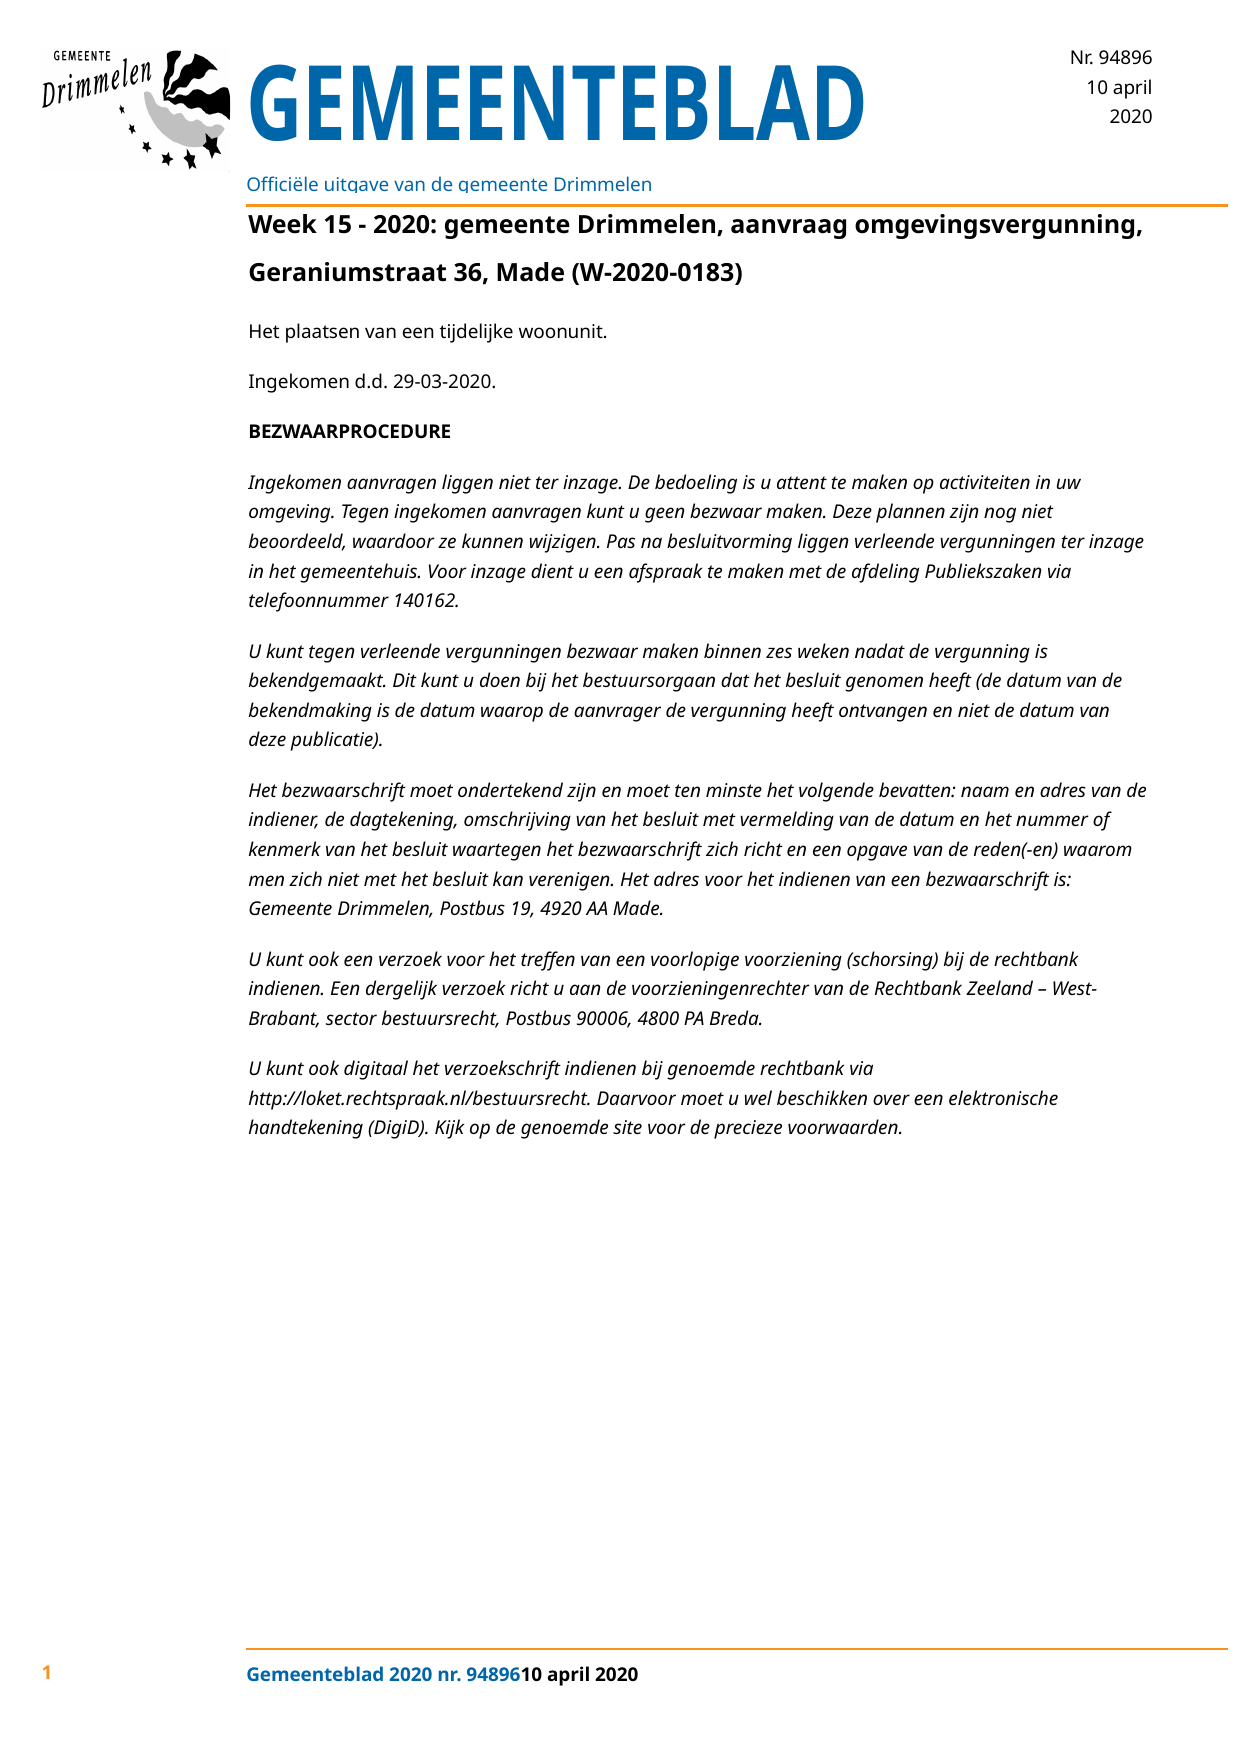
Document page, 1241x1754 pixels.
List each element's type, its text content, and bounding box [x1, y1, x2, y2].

text BEZWAARPROCEDURE [248, 419, 1152, 444]
text Het bezwaarschrift moet ondertekend zijn en moet ten minste het volgende bevatten: naam en adres van de indiener, de dagtekening, omschrijving van het besluit met vermelding van de datum en het nummer of kenmerk van het besluit waartegen het bezwaarschrift zich richt en een opgave van de reden(-en) waarom men zich niet met het besluit kan verenigen. Het adres voor het indienen van een bezwaarschrift is: Gemeente Drimmelen, Postbus 19, 4920 AA Made. [248, 777, 1152, 921]
text Het plaatsen van een tijdelijke woonunit. [248, 318, 1152, 344]
text Ingekomen d.d. 29-03-2020. [248, 368, 1152, 394]
picture [41, 47, 231, 172]
text Ingekomen aanvragen liggen niet ter inzage. De bedoeling is u attent te maken op activiteiten in uw omgeving. Tegen ingekomen aanvragen kunt u geen bezwaar maken. Deze plannen zijn nog niet beoordeeld, waardoor ze kunnen wijzigen. Pas na besluitvorming liggen verleende vergunningen ter inzage in het gemeentehuis. Voor inzage dient u een afspraak te maken met de afdeling Publiekszaken via telefoonnummer 140162. [248, 469, 1152, 613]
text U kunt tegen verleende vergunningen bezwaar maken binnen zes weken nadat de vergunning is bekendgemaakt. Dit kunt u doen bij het bestuursorgaan dat het besluit genomen heeft (de datum van de bekendmaking is de datum waarop de aanvrager de vergunning heeft ontvangen en niet de datum van deze publicatie). [248, 638, 1152, 752]
text U kunt ook digitaal het verzoekschrift indienen bij genoemde rechtbank via http://loket.rechtspraak.nl/bestuursrecht. Daarvoor moet u wel beschikken over een elektronische handtekening (DigiD). Kijk op de genoemde site voor de precieze voorwaarden. [248, 1055, 1152, 1140]
text Week 15 - 2020: gemeente Drimmelen, aanvraag omgevingsvergunning, Geraniumstraat 36, Made (W-2020-0183) [248, 207, 1152, 288]
text U kunt ook een verzoek voor het treffen van een voorlopige voorziening (schorsing) bij de rechtbank indienen. Een dergelijk verzoek richt u aan de voorzieningenrechter van de Rechtbank Zeeland – West-Brabant, sector bestuursrecht, Postbus 90006, 4800 PA Breda. [248, 946, 1152, 1031]
